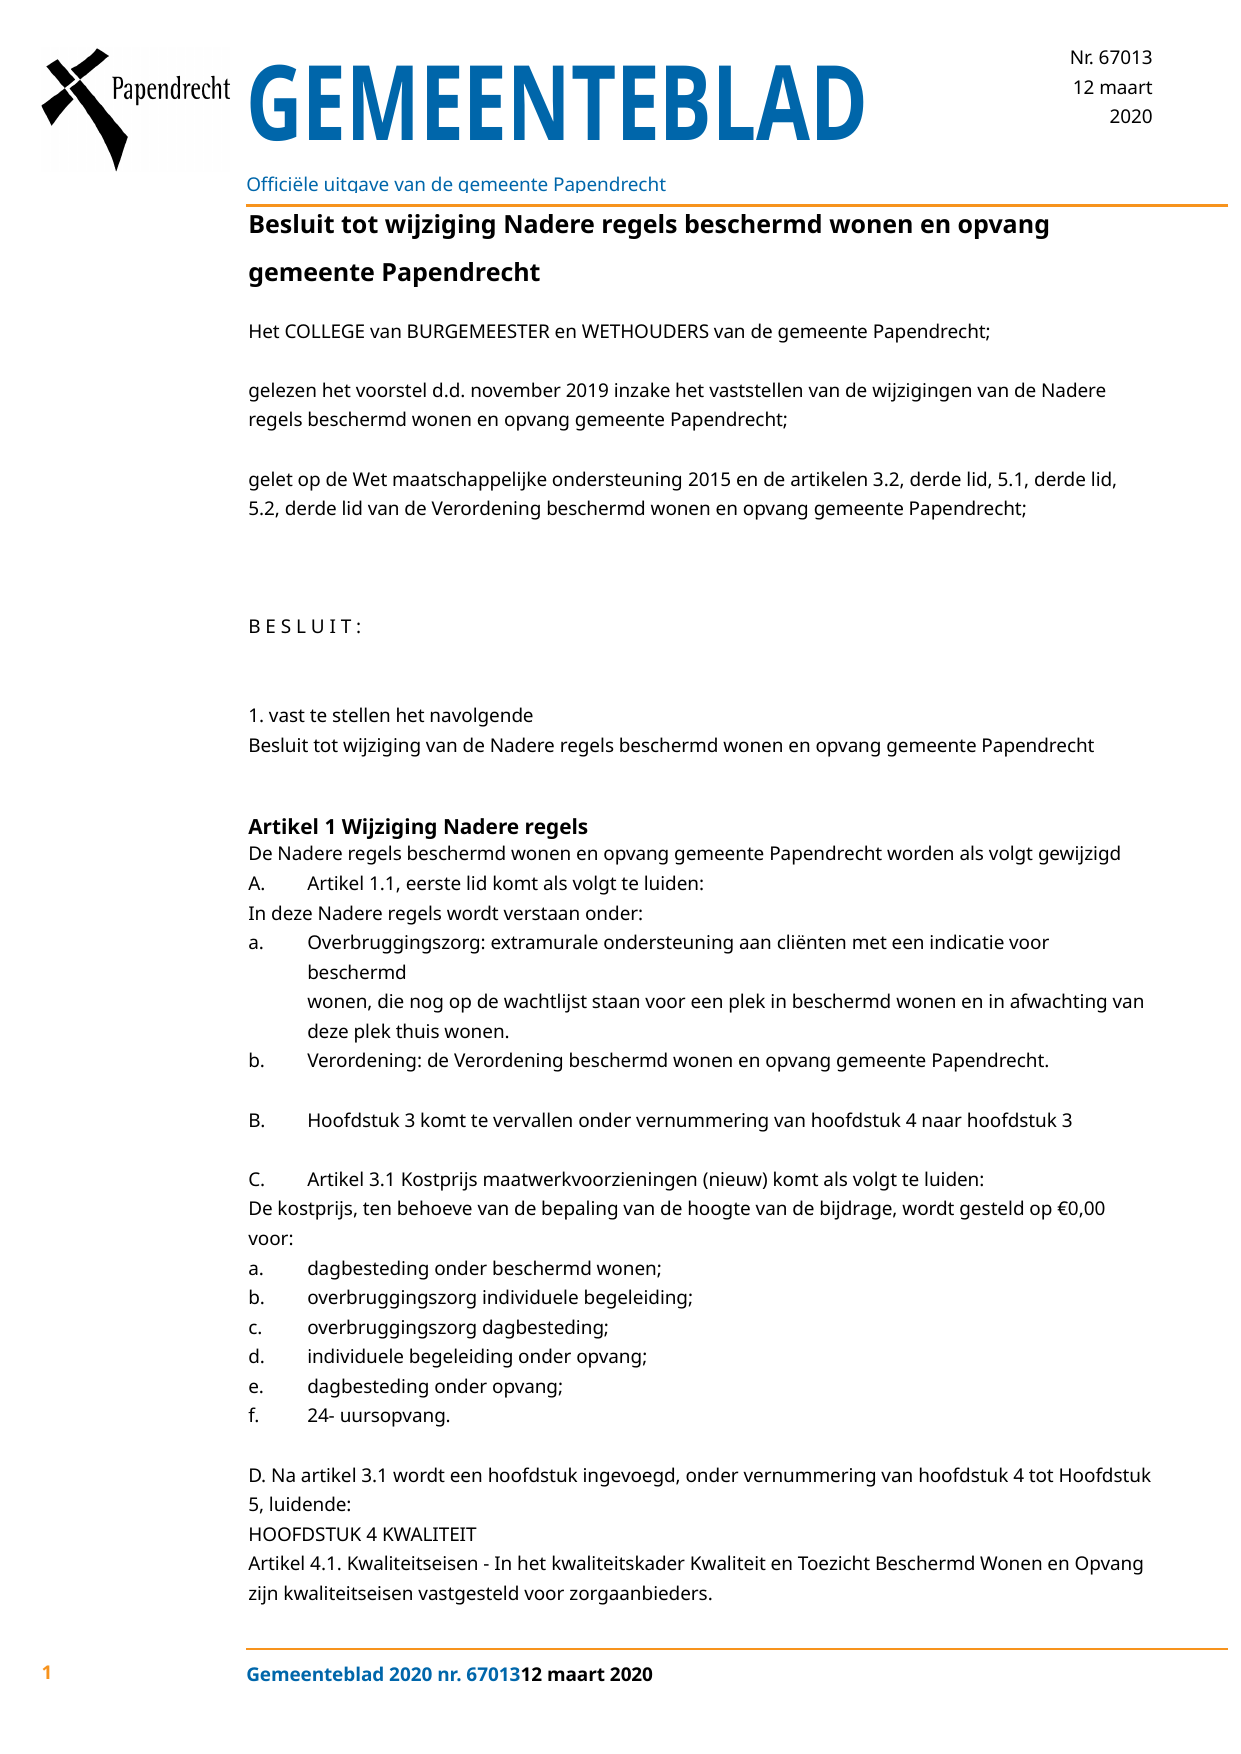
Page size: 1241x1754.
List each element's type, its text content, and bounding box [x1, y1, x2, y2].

text Artikel 4.1. Kwaliteitseisen - In het kwaliteitskader Kwaliteit en Toezicht Beschermd Wonen en Opvang zijn kwaliteitseisen vastgesteld voor zorgaanbieders. [248, 1551, 1152, 1606]
list overbruggingszorg individuele begeleiding; [248, 1284, 1152, 1310]
text gelet op de Wet maatschappelijke ondersteuning 2015 en de artikelen 3.2, derde lid, 5.1, derde lid, 5.2, derde lid van de Verordening beschermd wonen en opvang gemeente Papendrecht; [248, 466, 1152, 521]
list Verordening: de Verordening beschermd wonen en opvang gemeente Papendrecht. [248, 1048, 1152, 1073]
list Hoofdstuk 3 komt te vervallen onder vernummering van hoofdstuk 4 naar hoofdstuk 3 [248, 1107, 1152, 1132]
list individuele begeleiding onder opvang; [248, 1343, 1152, 1369]
text D. Na artikel 3.1 wordt een hoofdstuk ingevoegd, onder vernummering van hoofdstuk 4 tot Hoofdstuk 5, luidende: [248, 1462, 1152, 1517]
text De Nadere regels beschermd wonen en opvang gemeente Papendrecht worden als volgt gewijzigd [248, 841, 1152, 866]
text HOOFDSTUK 4 KWALITEIT [248, 1521, 1152, 1547]
text Besluit tot wijziging van de Nadere regels beschermd wonen en opvang gemeente Papendrecht [248, 732, 1152, 758]
picture [41, 47, 231, 172]
list overbruggingszorg dagbesteding; [248, 1314, 1152, 1339]
text Besluit tot wijziging Nadere regels beschermd wonen en opvang gemeente Papendrecht [248, 207, 1152, 288]
text 1. vast te stellen het navolgende [248, 702, 1152, 728]
text Artikel 1 Wijziging Nadere regels [248, 812, 1152, 841]
text In deze Nadere regels wordt verstaan onder: [248, 900, 1152, 925]
list Artikel 1.1, eerste lid komt als volgt te luiden: [248, 870, 1152, 896]
list Artikel 3.1 Kostprijs maatwerkvoorzieningen (nieuw) komt als volgt te luiden: [248, 1166, 1152, 1192]
text B E S L U I T : [248, 614, 1152, 639]
text De kostprijs, ten behoeve van de bepaling van de hoogte van de bijdrage, wordt gesteld op €0,00 voor: [248, 1196, 1152, 1251]
list Overbruggingszorg: extramurale ondersteuning aan cliënten met een indicatie voor beschermd [248, 929, 1152, 984]
list wonen, die nog op de wachtlijst staan voor een plek in beschermd wonen en in afwachting van deze plek thuis wonen. [248, 988, 1152, 1044]
list dagbesteding onder opvang; [248, 1373, 1152, 1399]
text Het COLLEGE van BURGEMEESTER en WETHOUDERS van de gemeente Papendrecht; [248, 318, 1152, 344]
list 24- uursopvang. [248, 1403, 1152, 1428]
text gelezen het voorstel d.d. november 2019 inzake het vaststellen van de wijzigingen van de Nadere regels beschermd wonen en opvang gemeente Papendrecht; [248, 377, 1152, 432]
list dagbesteding onder beschermd wonen; [248, 1255, 1152, 1280]
